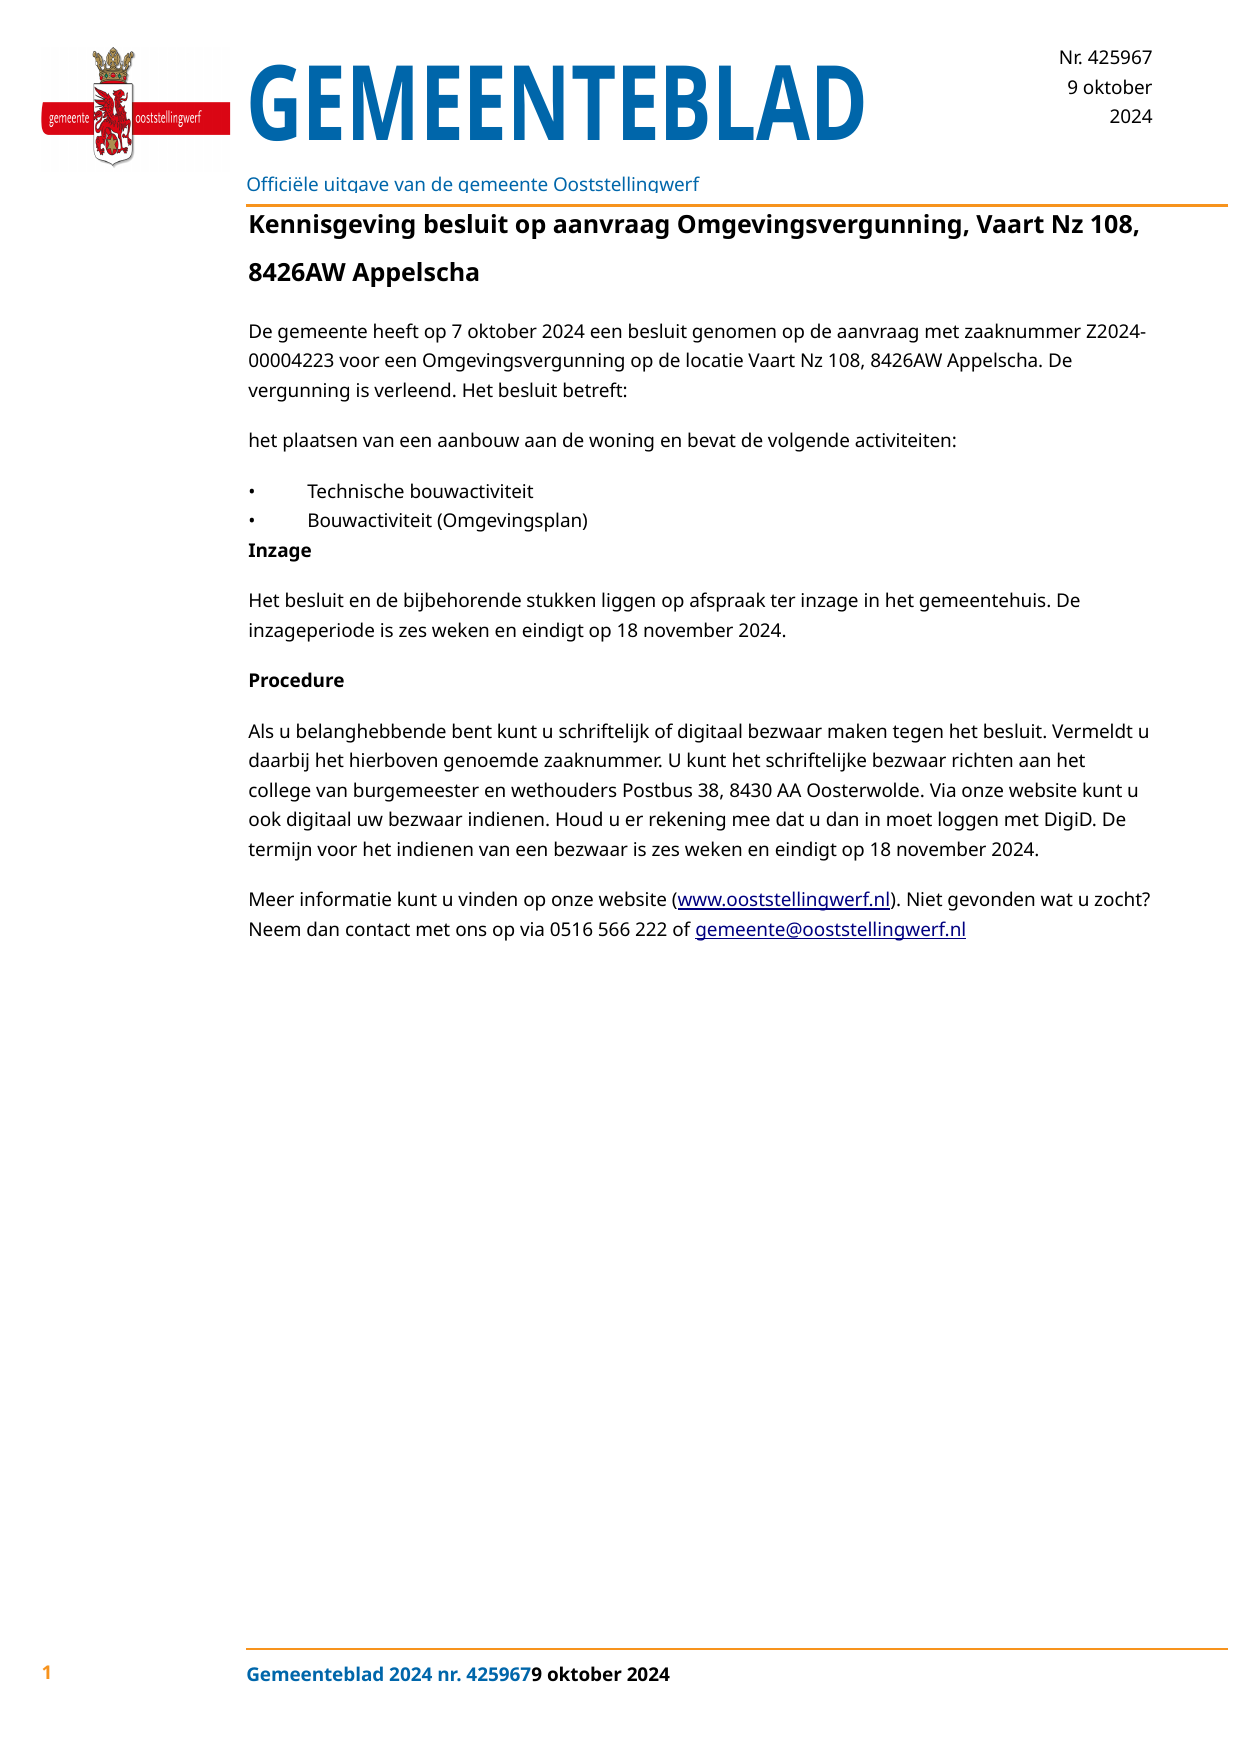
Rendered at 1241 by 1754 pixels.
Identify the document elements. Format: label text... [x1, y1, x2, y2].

text Inzage [248, 537, 1152, 563]
text Als u belanghebbende bent kunt u schriftelijk of digitaal bezwaar maken tegen het besluit. Vermeldt u daarbij het hierboven genoemde zaaknummer. U kunt het schriftelijke bezwaar richten aan het college van burgemeester en wethouders Postbus 38, 8430 AA Oosterwolde. Via onze website kunt u ook digitaal uw bezwaar indienen. Houd u er rekening mee dat u dan in moet loggen met DigiD. De termijn voor het indienen van een bezwaar is zes weken en eindigt op 18 november 2024. [248, 718, 1152, 862]
text Het besluit en de bijbehorende stukken liggen op afspraak ter inzage in het gemeentehuis. De inzageperiode is zes weken en eindigt op 18 november 2024. [248, 587, 1152, 643]
list Technische bouwactiviteit [248, 478, 1152, 504]
picture [41, 47, 231, 172]
text Meer informatie kunt u vinden op onze website (www.ooststellingwerf.nl). Niet gevonden wat u zocht? Neem dan contact met ons op via 0516 566 222 of gemeente@ooststellingwerf.nl [248, 887, 1152, 942]
text De gemeente heeft op 7 oktober 2024 een besluit genomen op de aanvraag met zaaknummer Z2024-00004223 voor een Omgevingsvergunning op de locatie Vaart Nz 108, 8426AW Appelscha. De vergunning is verleend. Het besluit betreft: [248, 318, 1152, 403]
text Procedure [248, 667, 1152, 693]
text Kennisgeving besluit op aanvraag Omgevingsvergunning, Vaart Nz 108, 8426AW Appelscha [248, 207, 1152, 288]
text het plaatsen van een aanbouw aan de woning en bevat de volgende activiteiten: [248, 427, 1152, 453]
list Bouwactiviteit (Omgevingsplan) [248, 507, 1152, 533]
